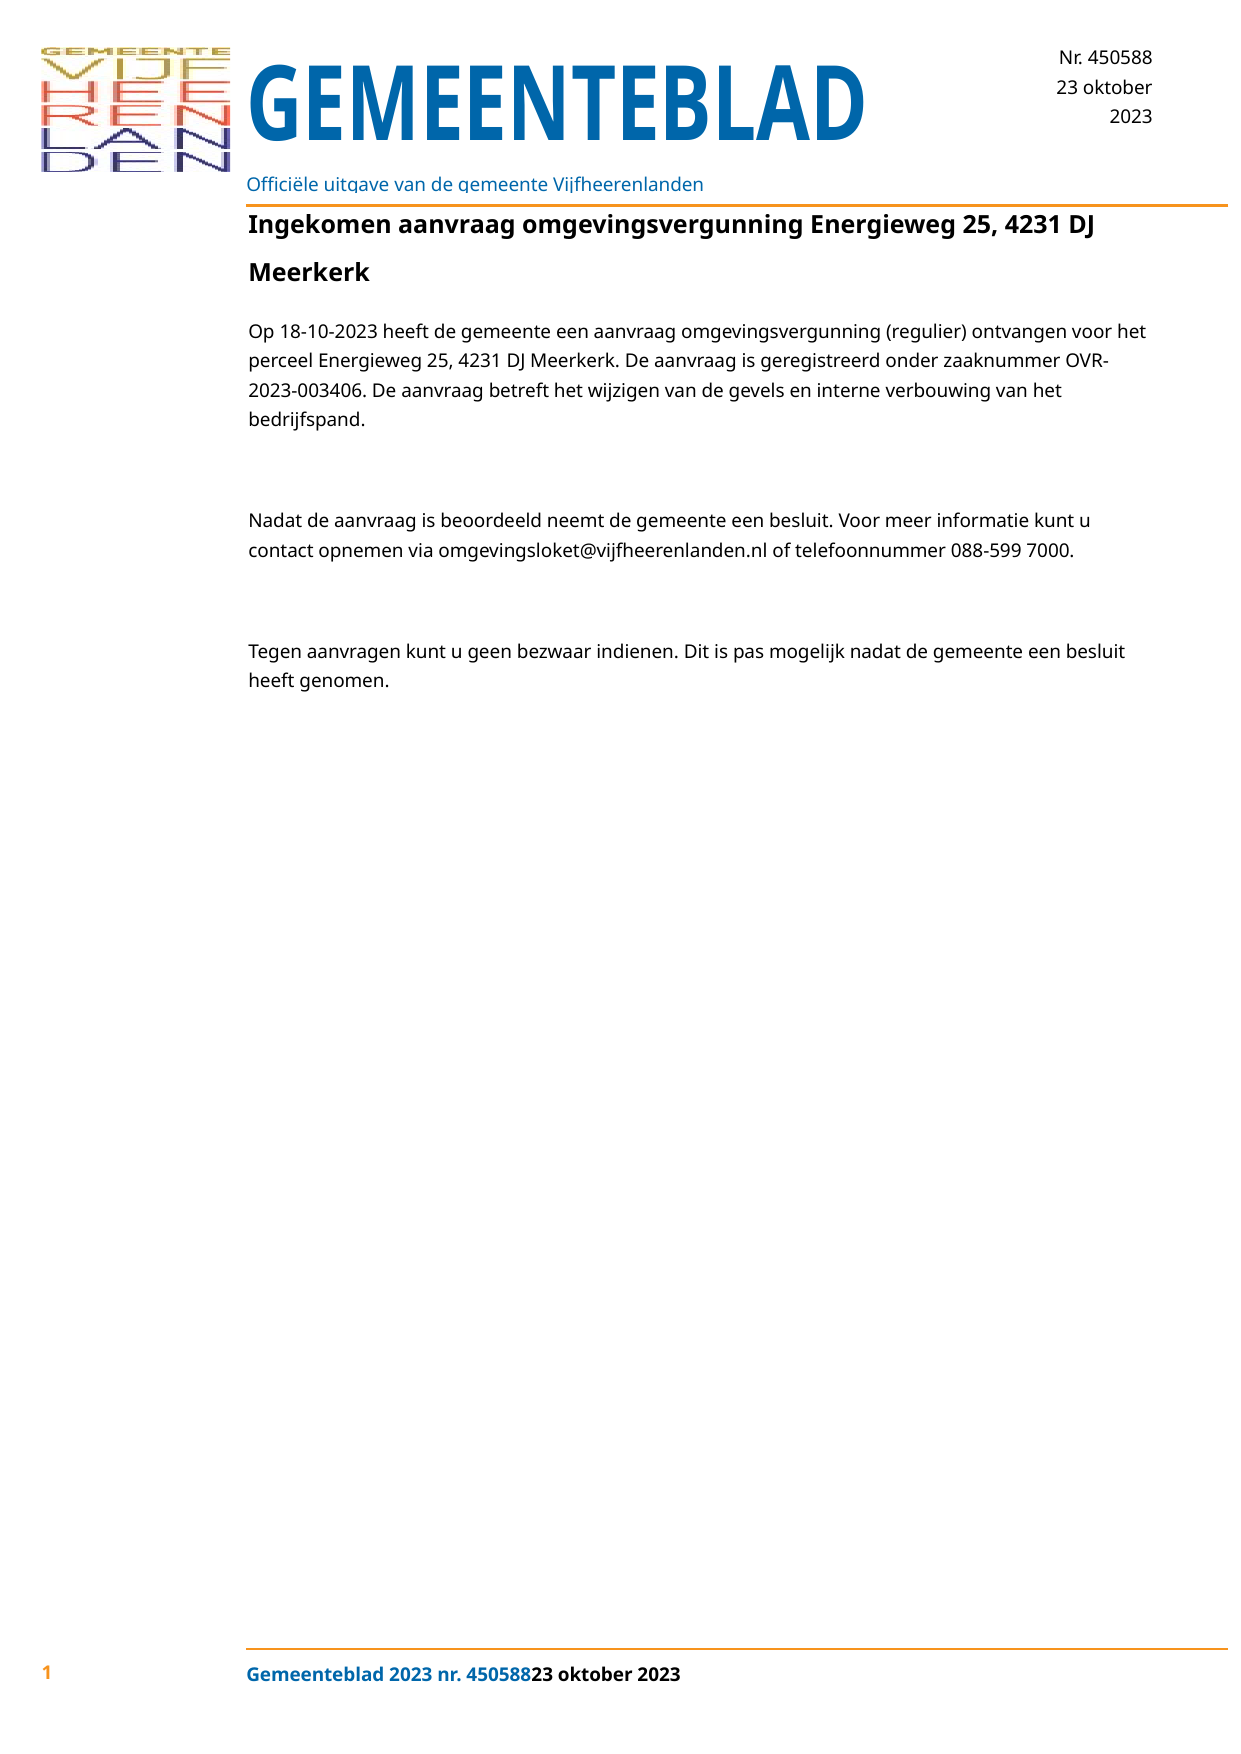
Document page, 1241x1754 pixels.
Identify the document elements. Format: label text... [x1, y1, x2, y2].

text Tegen aanvragen kunt u geen bezwaar indienen. Dit is pas mogelijk nadat de gemeente een besluit heeft genomen. [248, 638, 1152, 693]
picture [41, 47, 231, 172]
text Nadat de aanvraag is beoordeeld neemt de gemeente een besluit. Voor meer informatie kunt u contact opnemen via omgevingsloket@vijfheerenlanden.nl of telefoonnummer 088-599 7000. [248, 507, 1152, 563]
text Op 18-10-2023 heeft de gemeente een aanvraag omgevingsvergunning (regulier) ontvangen voor het perceel Energieweg 25, 4231 DJ Meerkerk. De aanvraag is geregistreerd onder zaaknummer OVR-2023-003406. De aanvraag betreft het wijzigen van de gevels en interne verbouwing van het bedrijfspand. [248, 318, 1152, 432]
text Ingekomen aanvraag omgevingsvergunning Energieweg 25, 4231 DJ Meerkerk [248, 207, 1152, 288]
